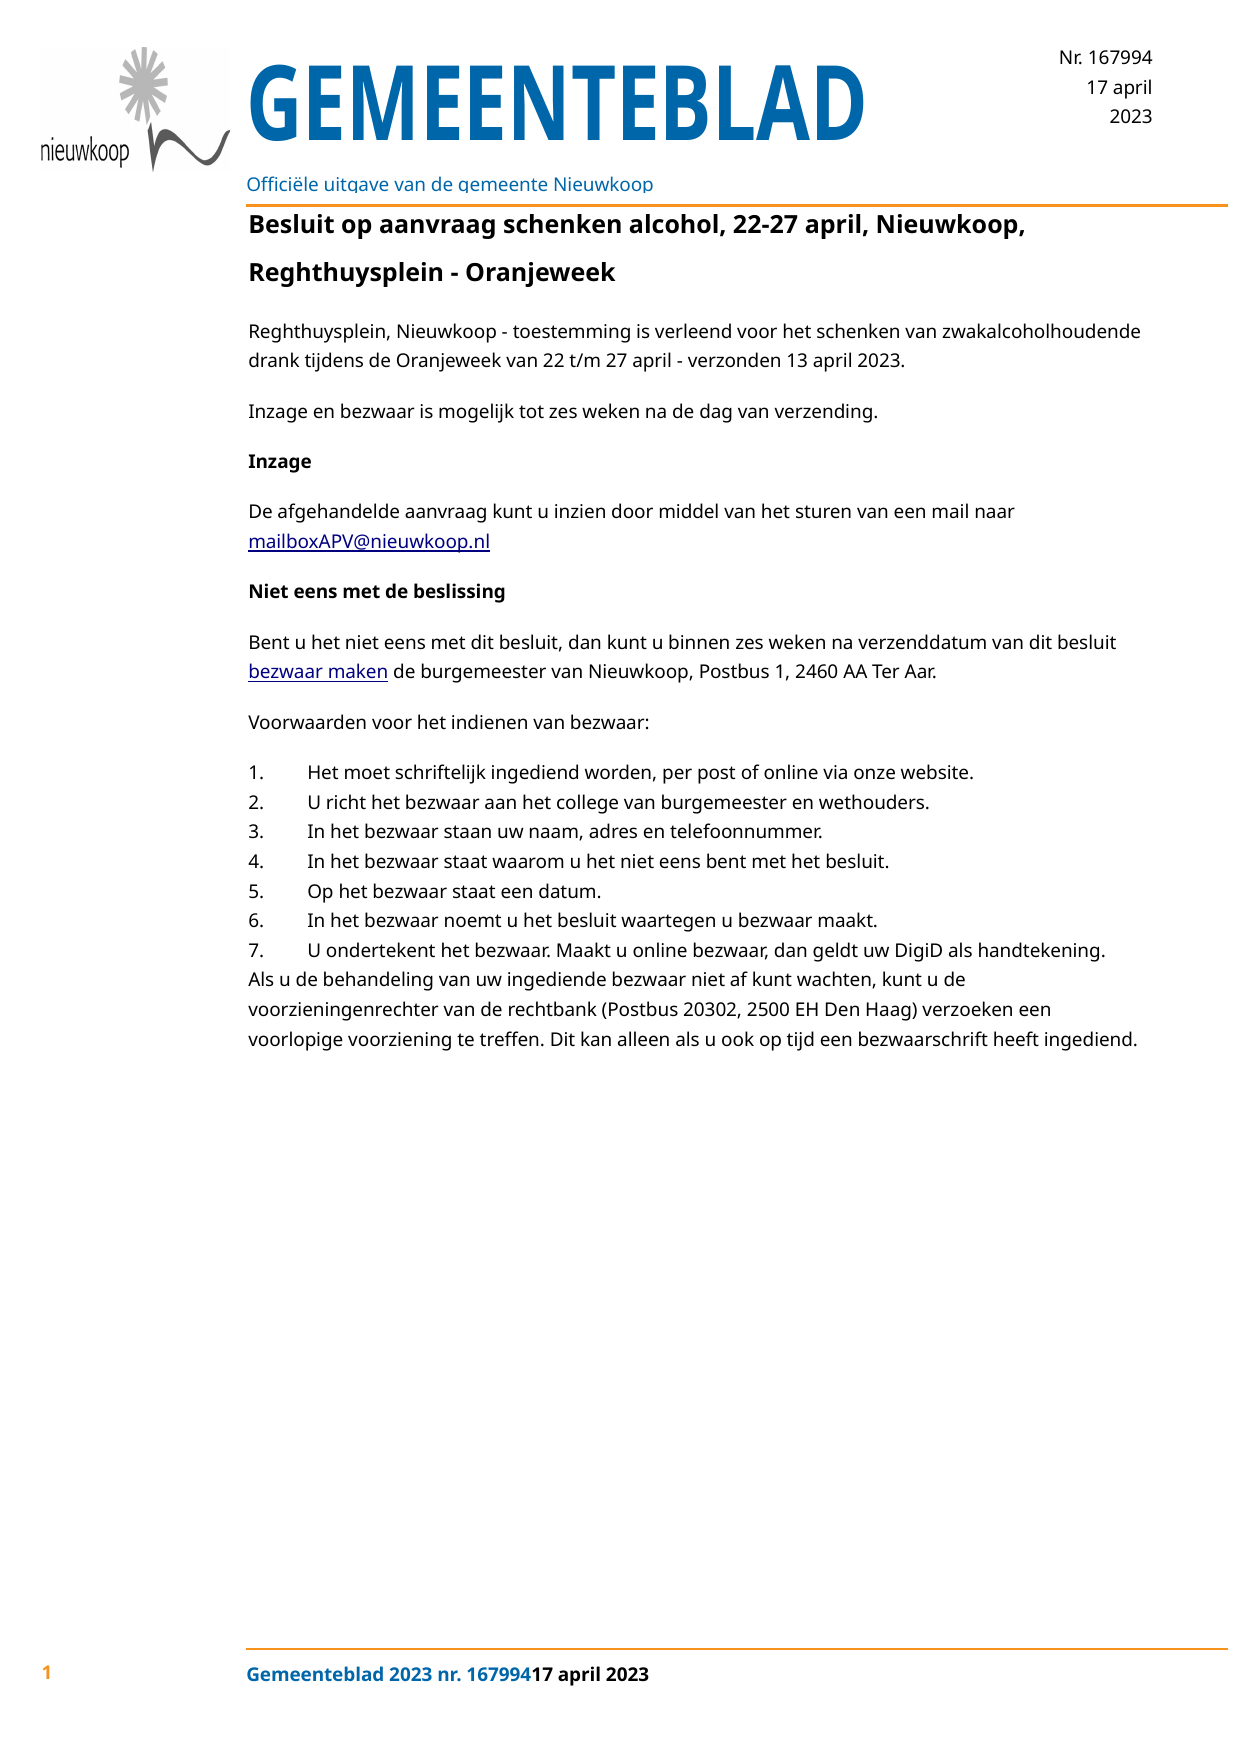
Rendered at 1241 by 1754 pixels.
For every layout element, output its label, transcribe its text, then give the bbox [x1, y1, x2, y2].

list Op het bezwaar staat een datum. [248, 878, 1152, 904]
text Bent u het niet eens met dit besluit, dan kunt u binnen zes weken na verzenddatum van dit besluit bezwaar maken de burgemeester van Nieuwkoop, Postbus 1, 2460 AA Ter Aar. [248, 629, 1152, 684]
text Besluit op aanvraag schenken alcohol, 22-27 april, Nieuwkoop, Reghthuysplein - Oranjeweek [248, 207, 1152, 288]
list In het bezwaar staat waarom u het niet eens bent met het besluit. [248, 848, 1152, 874]
list In het bezwaar noemt u het besluit waartegen u bezwaar maakt. [248, 907, 1152, 933]
list Het moet schriftelijk ingediend worden, per post of online via onze website. [248, 759, 1152, 785]
picture [41, 47, 231, 172]
text De afgehandelde aanvraag kunt u inzien door middel van het sturen van een mail naar mailboxAPV@nieuwkoop.nl [248, 499, 1152, 554]
list U ondertekent het bezwaar. Maakt u online bezwaar, dan geldt uw DigiD als handtekening. [248, 937, 1152, 963]
text Inzage [248, 448, 1152, 474]
text Als u de behandeling van uw ingediende bezwaar niet af kunt wachten, kunt u de voorzieningenrechter van de rechtbank (Postbus 20302, 2500 EH Den Haag) verzoeken een voorlopige voorziening te treffen. Dit kan alleen als u ook op tijd een bezwaarschrift heeft ingediend. [248, 967, 1152, 1052]
list In het bezwaar staan uw naam, adres en telefoonnummer. [248, 819, 1152, 844]
text Voorwaarden voor het indienen van bezwaar: [248, 709, 1152, 735]
text Niet eens met de beslissing [248, 579, 1152, 604]
text Reghthuysplein, Nieuwkoop - toestemming is verleend voor het schenken van zwakalcoholhoudende drank tijdens de Oranjeweek van 22 t/m 27 april - verzonden 13 april 2023. [248, 318, 1152, 373]
list U richt het bezwaar aan het college van burgemeester en wethouders. [248, 789, 1152, 815]
text Inzage en bezwaar is mogelijk tot zes weken na de dag van verzending. [248, 398, 1152, 424]
